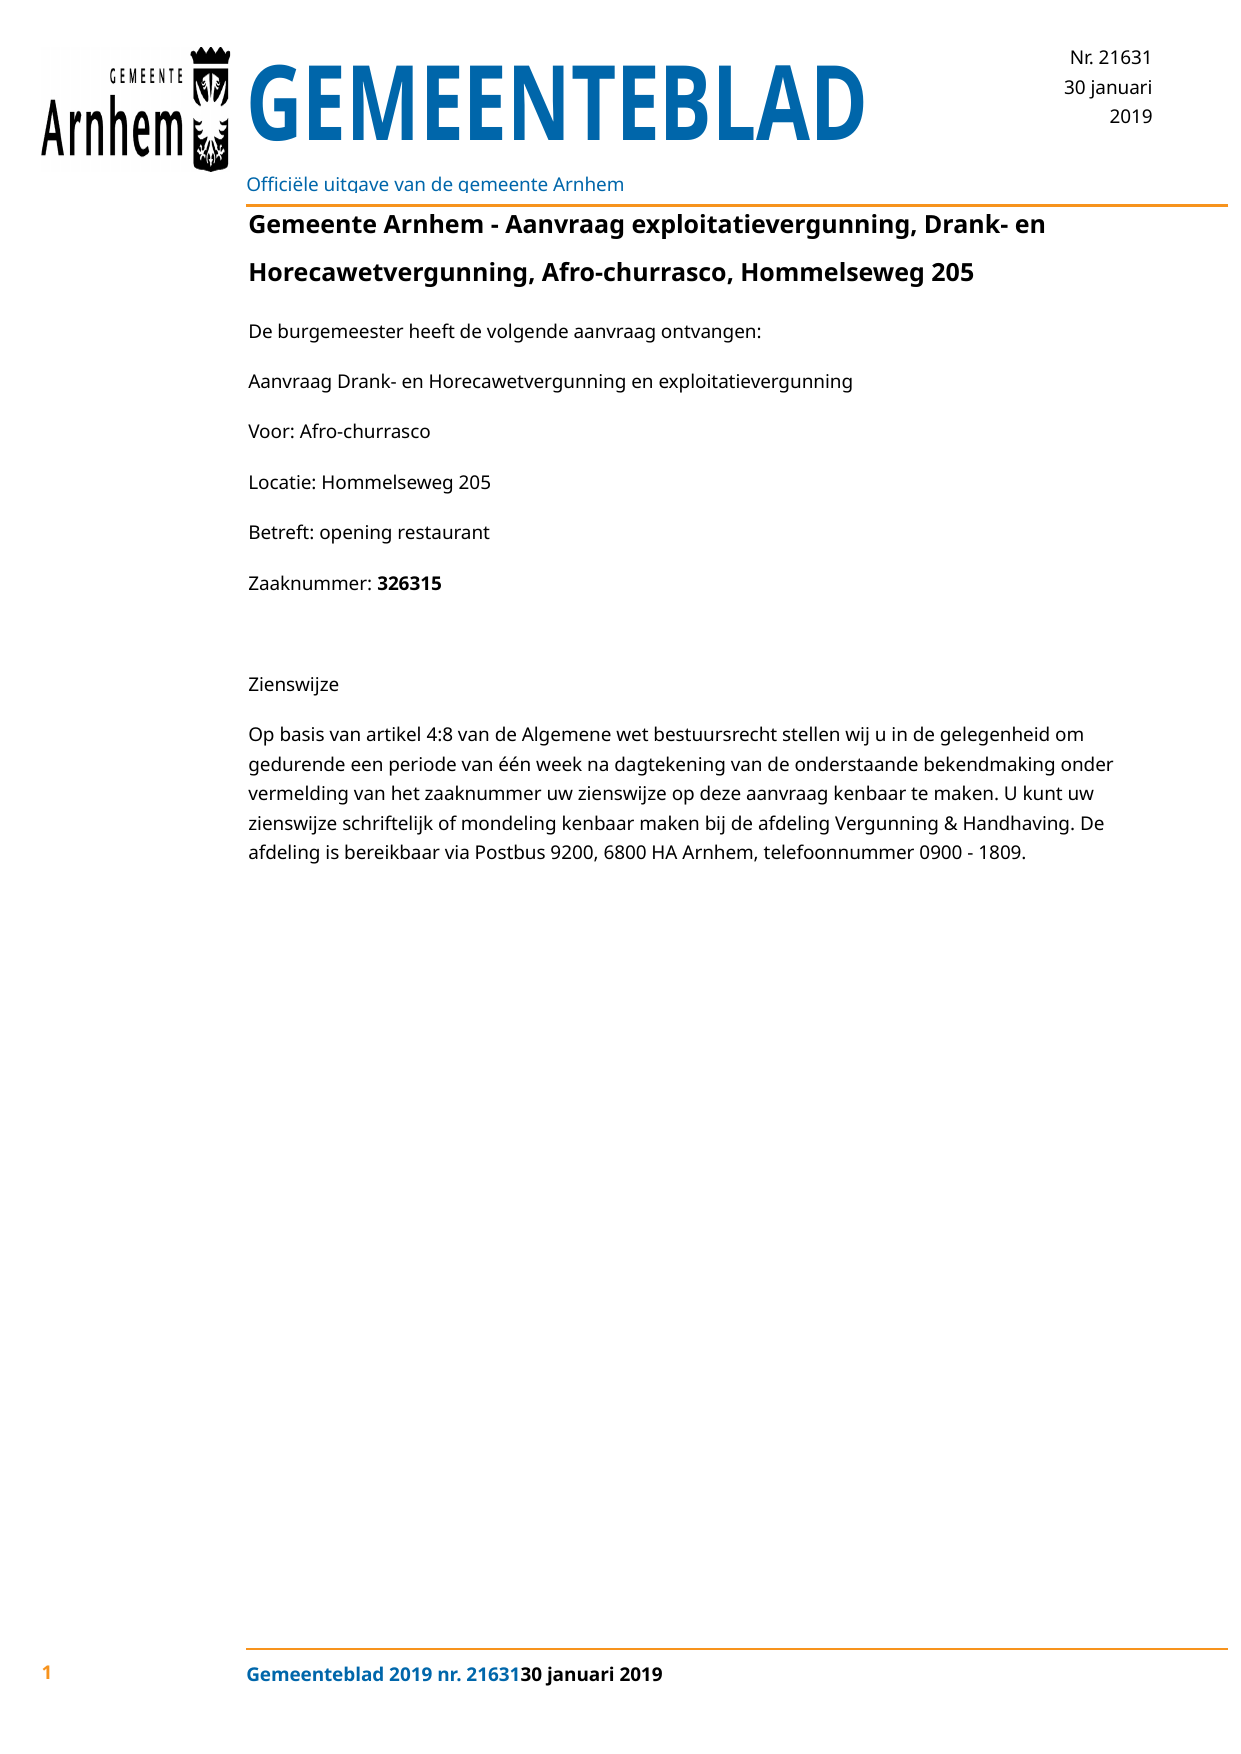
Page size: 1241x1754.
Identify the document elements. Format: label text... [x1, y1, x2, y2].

picture [41, 47, 231, 172]
text Aanvraag Drank- en Horecawetvergunning en exploitatievergunning [248, 368, 1152, 394]
text Gemeente Arnhem - Aanvraag exploitatievergunning, Drank- en Horecawetvergunning, Afro-churrasco, Hommelseweg 205 [248, 207, 1152, 288]
text Zienswijze [248, 671, 1152, 697]
text De burgemeester heeft de volgende aanvraag ontvangen: [248, 318, 1152, 344]
text Locatie: Hommelseweg 205 [248, 469, 1152, 495]
text Voor: Afro-churrasco [248, 419, 1152, 444]
text Betreft: opening restaurant [248, 519, 1152, 545]
text Op basis van artikel 4:8 van de Algemene wet bestuursrecht stellen wij u in de gelegenheid om gedurende een periode van één week na dagtekening van de onderstaande bekendmaking onder vermelding van het zaaknummer uw zienswijze op deze aanvraag kenbaar te maken. U kunt uw zienswijze schriftelijk of mondeling kenbaar maken bij de afdeling Vergunning & Handhaving. De afdeling is bereikbaar via Postbus 9200, 6800 HA Arnhem, telefoonnummer 0900 - 1809. [248, 721, 1152, 865]
text Zaaknummer: 326315 [248, 570, 1152, 596]
